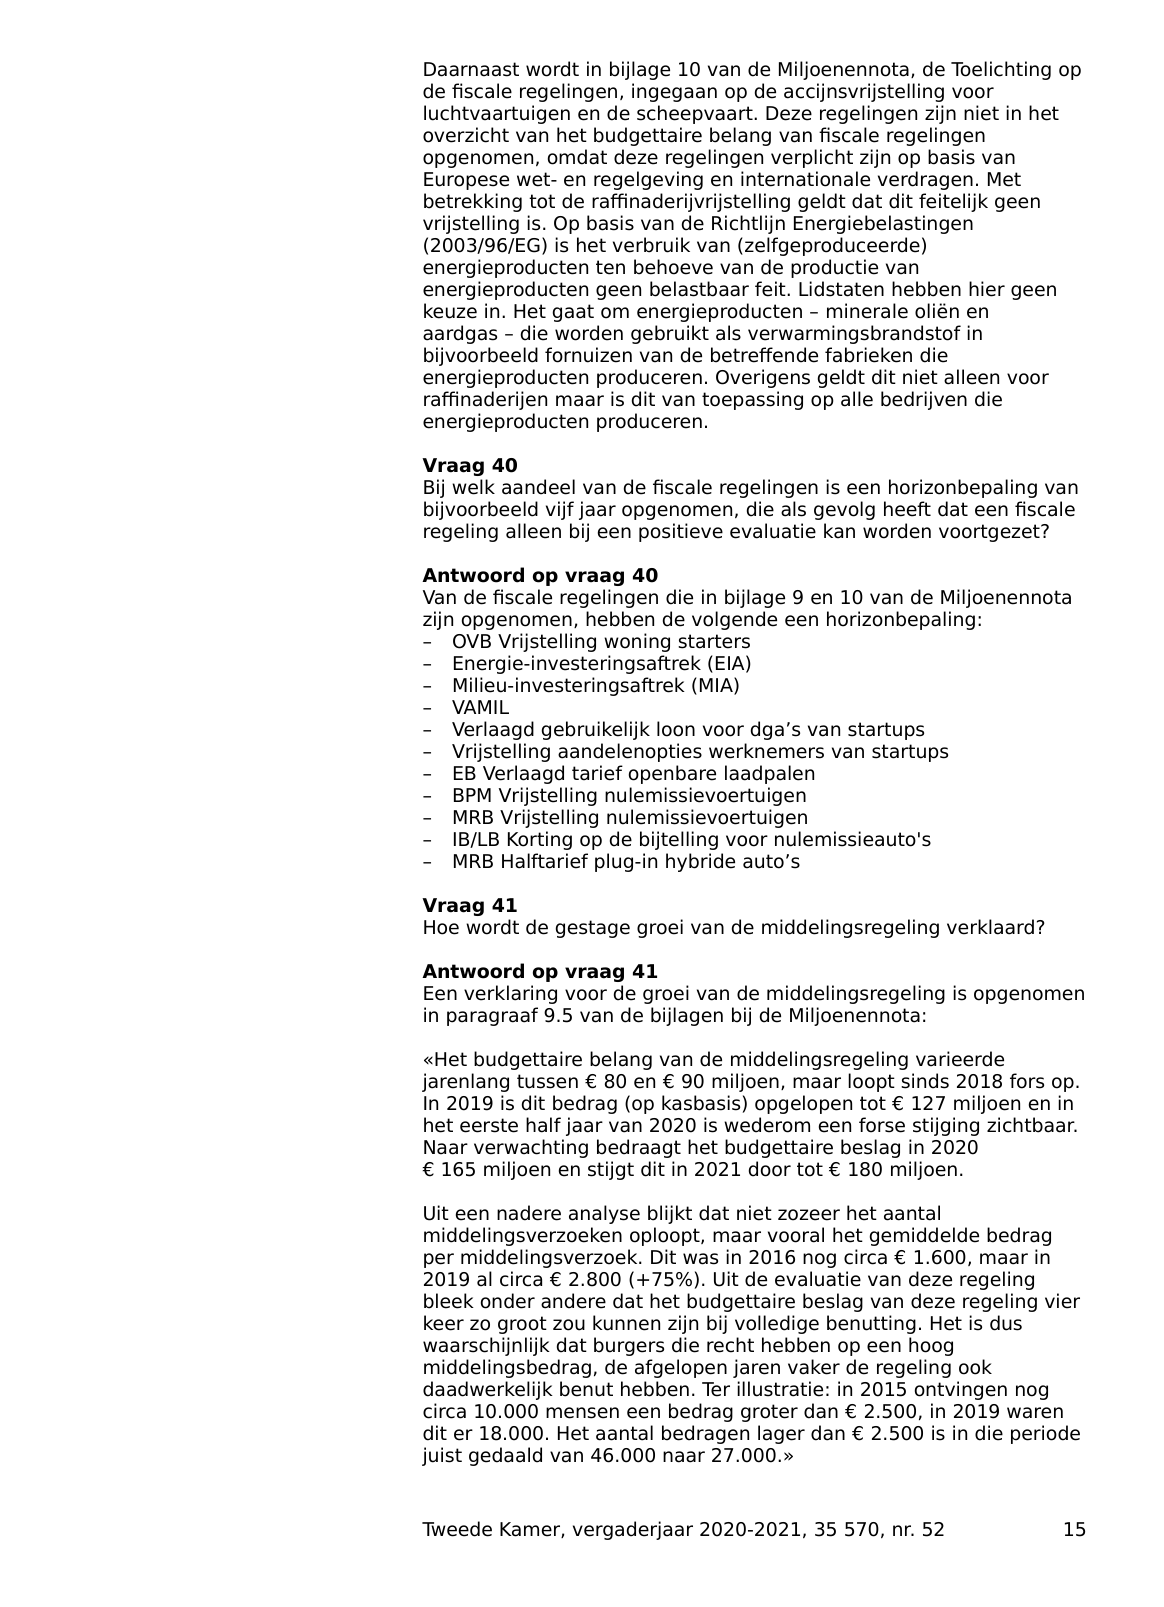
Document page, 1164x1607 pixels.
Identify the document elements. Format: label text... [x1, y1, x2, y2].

subtitle Vraag 41 [422, 895, 1087, 917]
subtitle Vraag 40 [422, 455, 1087, 477]
text – MRB Vrijstelling nulemissievoertuigen [422, 807, 1087, 829]
text – MRB Halftarief plug-in hybride auto’s [422, 851, 1087, 873]
text Een verklaring voor de groei van de middelingsregeling is opgenomen in paragraaf 9.5 van de bijlagen bij de Miljoenennota: [422, 983, 1087, 1027]
text – Milieu-investeringsaftrek (MIA) [422, 675, 1087, 697]
text – VAMIL [422, 697, 1087, 719]
text – EB Verlaagd tarief openbare laadpalen [422, 763, 1087, 785]
text – BPM Vrijstelling nulemissievoertuigen [422, 785, 1087, 807]
text Bij welk aandeel van de fiscale regelingen is een horizonbepaling van bijvoorbeeld vijf jaar opgenomen, die als gevolg heeft dat een fiscale regeling alleen bij een positieve evaluatie kan worden voortgezet? [422, 477, 1087, 543]
text «Het budgettaire belang van de middelingsregeling varieerde jarenlang tussen € 80 en € 90 miljoen, maar loopt sinds 2018 fors op. In 2019 is dit bedrag (op kasbasis) opgelopen tot € 127 miljoen en in het eerste half jaar van 2020 is wederom een forse stijging zichtbaar. Naar verwachting bedraagt het budgettaire beslag in 2020 € 165 miljoen en stijgt dit in 2021 door tot € 180 miljoen. [422, 1049, 1087, 1181]
text Uit een nadere analyse blijkt dat niet zozeer het aantal middelingsverzoeken oploopt, maar vooral het gemiddelde bedrag per middelingsverzoek. Dit was in 2016 nog circa € 1.600, maar in 2019 al circa € 2.800 (+75%). Uit de evaluatie van deze regeling bleek onder andere dat het budgettaire beslag van deze regeling vier keer zo groot zou kunnen zijn bij volledige benutting. Het is dus waarschijnlijk dat burgers die recht hebben op een hoog middelingsbedrag, de afgelopen jaren vaker de regeling ook daadwerkelijk benut hebben. Ter illustratie: in 2015 ontvingen nog circa 10.000 mensen een bedrag groter dan € 2.500, in 2019 waren dit er 18.000. Het aantal bedragen lager dan € 2.500 is in die periode juist gedaald van 46.000 naar 27.000.» [422, 1203, 1087, 1467]
text Hoe wordt de gestage groei van de middelingsregeling verklaard? [422, 917, 1087, 939]
text Van de fiscale regelingen die in bijlage 9 en 10 van de Miljoenennota zijn opgenomen, hebben de volgende een horizonbepaling: [422, 587, 1087, 631]
text Daarnaast wordt in bijlage 10 van de Miljoenennota, de Toelichting op de fiscale regelingen, ingegaan op de accijnsvrijstelling voor luchtvaartuigen en de scheepvaart. Deze regelingen zijn niet in het overzicht van het budgettaire belang van fiscale regelingen opgenomen, omdat deze regelingen verplicht zijn op basis van Europese wet- en regelgeving en internationale verdragen. Met betrekking tot de raffinaderijvrijstelling geldt dat dit feitelijk geen vrijstelling is. Op basis van de Richtlijn Energiebelastingen (2003/96/EG) is het verbruik van (zelfgeproduceerde) energieproducten ten behoeve van de productie van energieproducten geen belastbaar feit. Lidstaten hebben hier geen keuze in. Het gaat om energieproducten – minerale oliën en aardgas – die worden gebruikt als verwarmingsbrandstof in bijvoorbeeld fornuizen van de betreffende fabrieken die energieproducten produceren. Overigens geldt dit niet alleen voor raffinaderijen maar is dit van toepassing op alle bedrijven die energieproducten produceren. [422, 59, 1087, 433]
text – Energie-investeringsaftrek (EIA) [422, 653, 1087, 675]
subtitle Antwoord op vraag 41 [422, 961, 1087, 983]
text – Vrijstelling aandelenopties werknemers van startups [422, 741, 1087, 763]
text – IB/LB Korting op de bijtelling voor nulemissieauto's [422, 829, 1087, 851]
text – Verlaagd gebruikelijk loon voor dga’s van startups [422, 719, 1087, 741]
text – OVB Vrijstelling woning starters [422, 631, 1087, 653]
subtitle Antwoord op vraag 40 [422, 565, 1087, 587]
